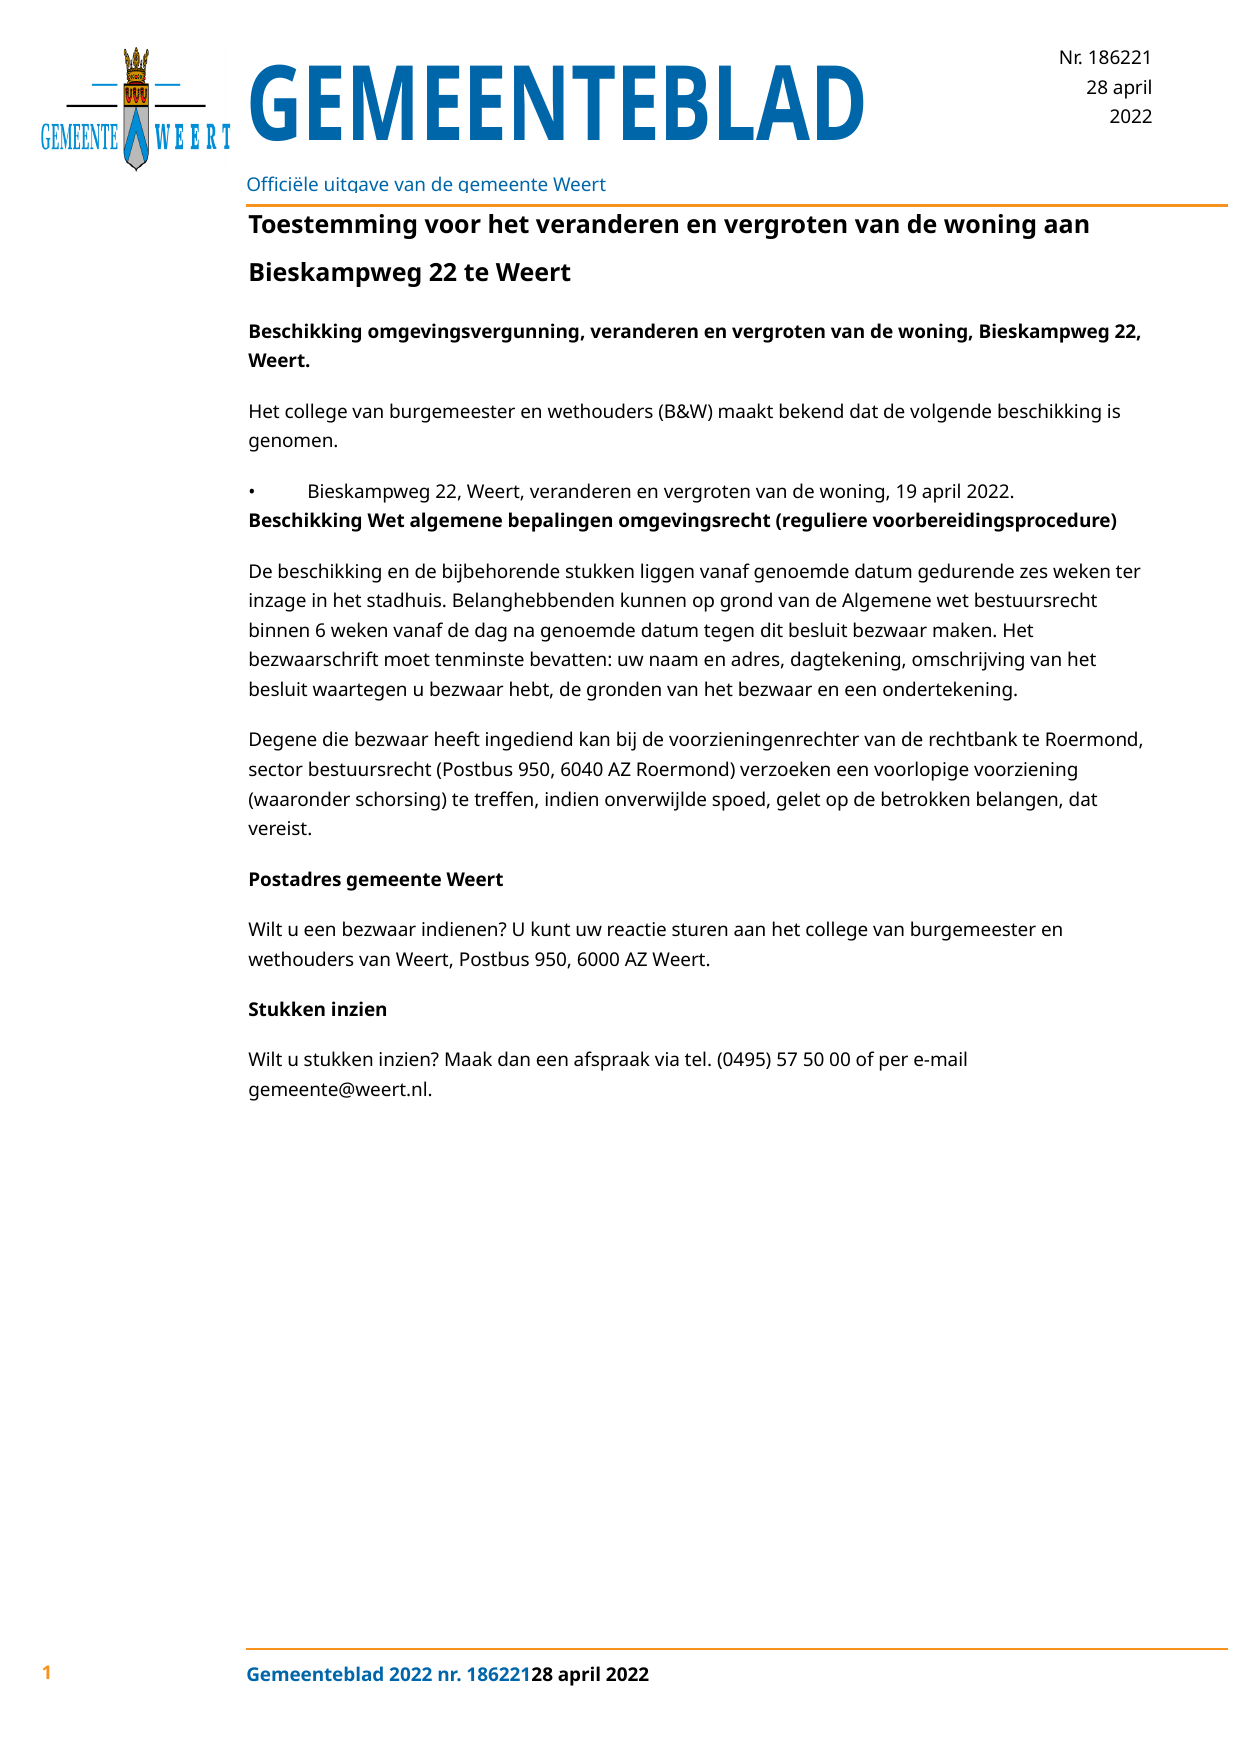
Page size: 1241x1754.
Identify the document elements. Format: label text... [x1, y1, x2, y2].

picture [41, 47, 231, 172]
text Beschikking omgevingsvergunning, veranderen en vergroten van de woning, Bieskampweg 22, Weert. [248, 318, 1152, 373]
text De beschikking en de bijbehorende stukken liggen vanaf genoemde datum gedurende zes weken ter inzage in het stadhuis. Belanghebbenden kunnen op grond van de Algemene wet bestuursrecht binnen 6 weken vanaf de dag na genoemde datum tegen dit besluit bezwaar maken. Het bezwaarschrift moet tenminste bevatten: uw naam en adres, dagtekening, omschrijving van het besluit waartegen u bezwaar hebt, de gronden van het bezwaar en een ondertekening. [248, 558, 1152, 702]
text Wilt u stukken inzien? Maak dan een afspraak via tel. (0495) 57 50 00 of per e-mail gemeente@weert.nl. [248, 1047, 1152, 1102]
list Bieskampweg 22, Weert, veranderen en vergroten van de woning, 19 april 2022. [248, 478, 1152, 504]
text Wilt u een bezwaar indienen? U kunt uw reactie sturen aan het college van burgemeester en wethouders van Weert, Postbus 950, 6000 AZ Weert. [248, 916, 1152, 972]
text Toestemming voor het veranderen en vergroten van de woning aan Bieskampweg 22 te Weert [248, 207, 1152, 288]
text Postadres gemeente Weert [248, 866, 1152, 892]
text Het college van burgemeester en wethouders (B&W) maakt bekend dat de volgende beschikking is genomen. [248, 398, 1152, 453]
text Degene die bezwaar heeft ingediend kan bij de voorzieningenrechter van de rechtbank te Roermond, sector bestuursrecht (Postbus 950, 6040 AZ Roermond) verzoeken een voorlopige voorziening (waaronder schorsing) te treffen, indien onverwijlde spoed, gelet op de betrokken belangen, dat vereist. [248, 727, 1152, 841]
text Stukken inzien [248, 996, 1152, 1022]
text Beschikking Wet algemene bepalingen omgevingsrecht (reguliere voorbereidingsprocedure) [248, 507, 1152, 533]
